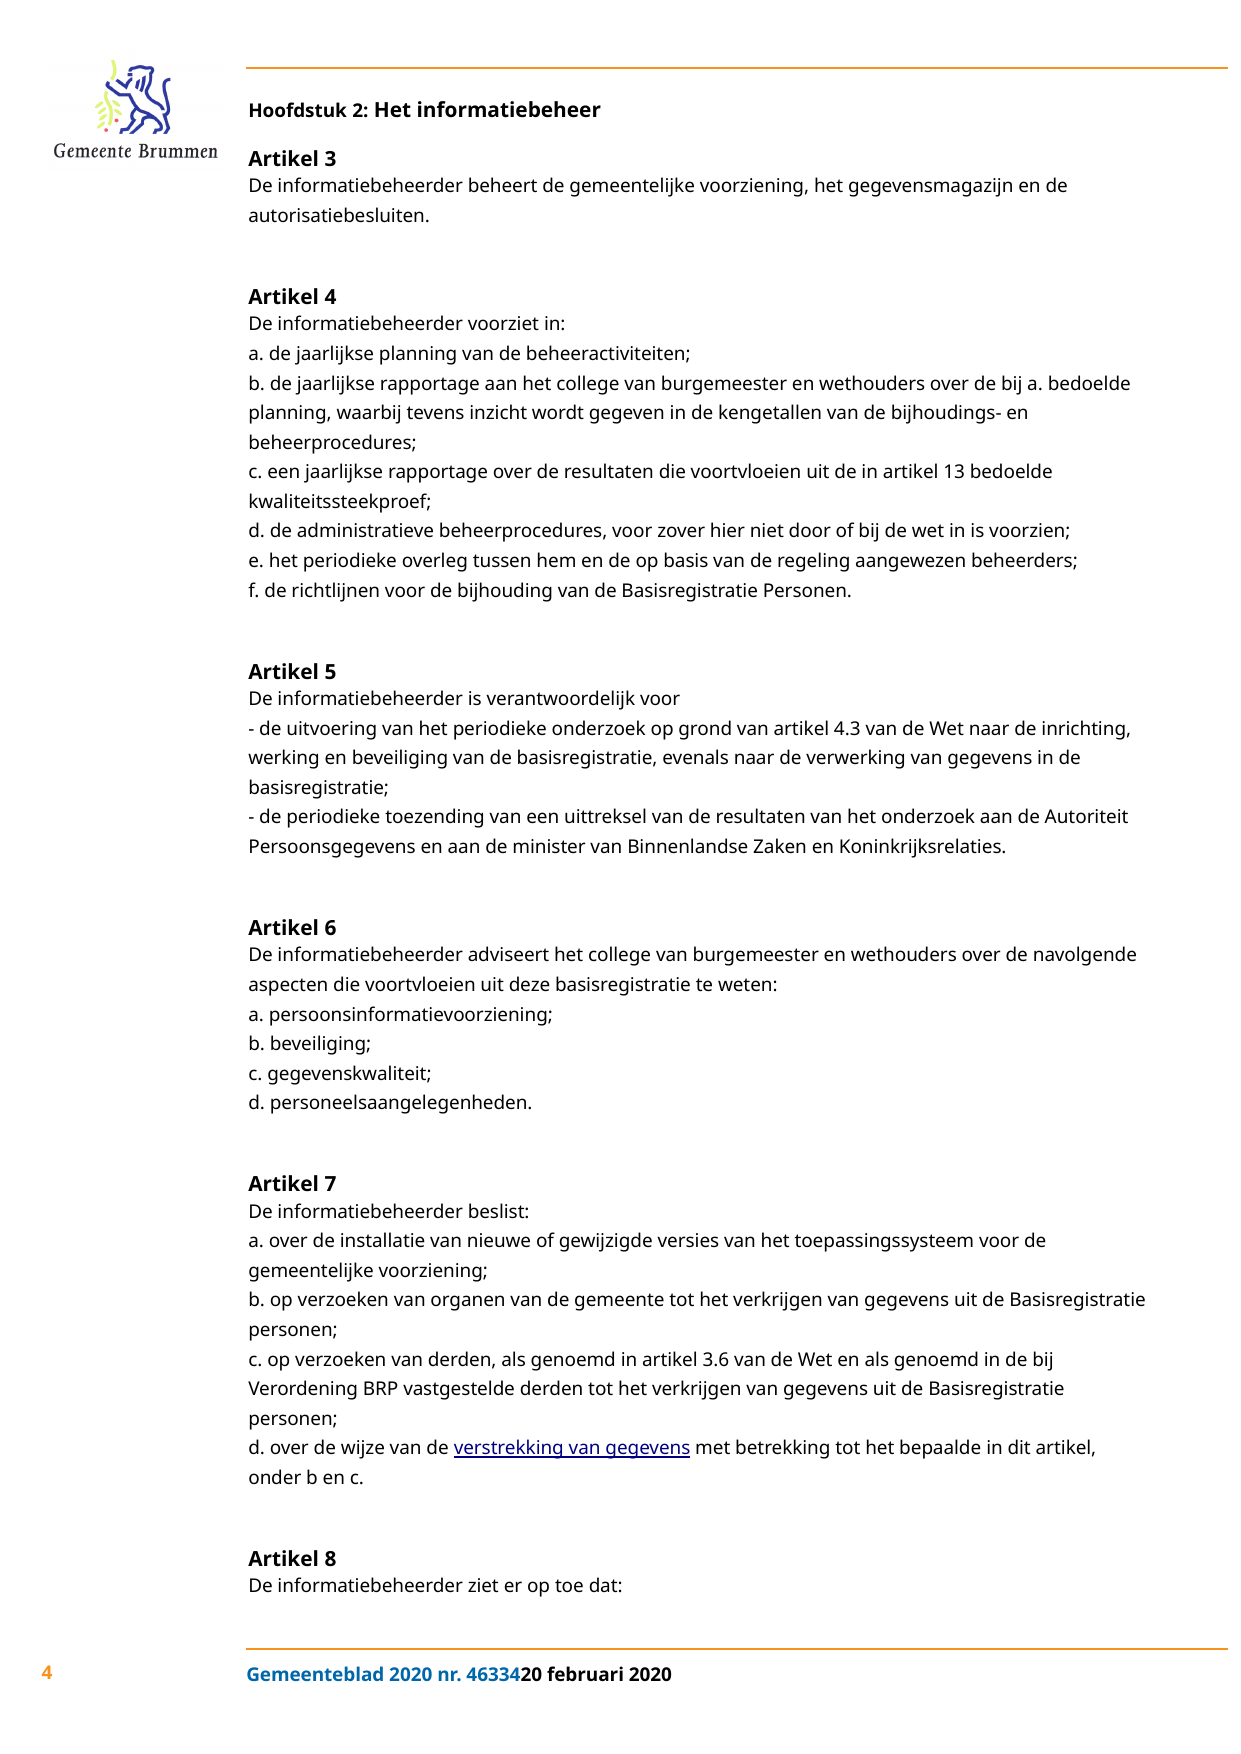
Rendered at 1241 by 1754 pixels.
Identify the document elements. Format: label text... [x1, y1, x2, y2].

text De informatiebeheerder beheert de gemeentelijke voorziening, het gegevensmagazijn en de autorisatiebesluiten. [248, 172, 1152, 228]
text a. over de installatie van nieuwe of gewijzigde versies van het toepassingssysteem voor de gemeentelijke voorziening; [248, 1227, 1152, 1283]
text c. op verzoeken van derden, als genoemd in artikel 3.6 van de Wet en als genoemd in de bij Verordening BRP vastgestelde derden tot het verkrijgen van gegevens uit de Basisregistratie personen; [248, 1346, 1152, 1431]
text a. persoonsinformatievoorziening; [248, 1001, 1152, 1026]
text Artikel 7 [248, 1169, 1152, 1198]
text Artikel 5 [248, 657, 1152, 685]
text De informatiebeheerder adviseert het college van burgemeester en wethouders over de navolgende aspecten die voortvloeien uit deze basisregistratie te weten: [248, 942, 1152, 997]
text - de periodieke toezending van een uittreksel van de resultaten van het onderzoek aan de Autoriteit Persoonsgegevens en aan de minister van Binnenlandse Zaken en Koninkrijksrelaties. [248, 803, 1152, 859]
text a. de jaarlijkse planning van de beheeractiviteiten; [248, 340, 1152, 366]
text b. de jaarlijkse rapportage aan het college van burgemeester en wethouders over de bij a. bedoelde planning, waarbij tevens inzicht wordt gegeven in de kengetallen van de bijhoudings- en beheerprocedures; [248, 370, 1152, 454]
text d. de administratieve beheerprocedures, voor zover hier niet door of bij de wet in is voorzien; [248, 518, 1152, 543]
text - de uitvoering van het periodieke onderzoek op grond van artikel 4.3 van de Wet naar de inrichting, werking en beveiliging van de basisregistratie, evenals naar de verwerking van gegevens in de basisregistratie; [248, 715, 1152, 800]
text Hoofdstuk 2: Het informatiebeheer [248, 95, 1152, 123]
picture [41, 47, 231, 172]
text b. beveiliging; [248, 1030, 1152, 1056]
text Artikel 3 [248, 144, 1152, 172]
text e. het periodieke overleg tussen hem en de op basis van de regeling aangewezen beheerders; [248, 547, 1152, 573]
text f. de richtlijnen voor de bijhouding van de Basisregistratie Personen. [248, 577, 1152, 602]
text d. over de wijze van de verstrekking van gegevens met betrekking tot het bepaalde in dit artikel, onder b en c. [248, 1434, 1152, 1490]
text De informatiebeheerder voorziet in: [248, 311, 1152, 336]
text Artikel 8 [248, 1544, 1152, 1573]
text De informatiebeheerder beslist: [248, 1198, 1152, 1224]
text De informatiebeheerder is verantwoordelijk voor [248, 685, 1152, 711]
text Artikel 4 [248, 282, 1152, 311]
text d. personeelsaangelegenheden. [248, 1089, 1152, 1115]
text De informatiebeheerder ziet er op toe dat: [248, 1573, 1152, 1598]
text c. gegevenskwaliteit; [248, 1060, 1152, 1086]
text c. een jaarlijkse rapportage over de resultaten die voortvloeien uit de in artikel 13 bedoelde kwaliteitssteekproef; [248, 458, 1152, 514]
text Artikel 6 [248, 913, 1152, 942]
text b. op verzoeken van organen van de gemeente tot het verkrijgen van gegevens uit de Basisregistratie personen; [248, 1287, 1152, 1342]
